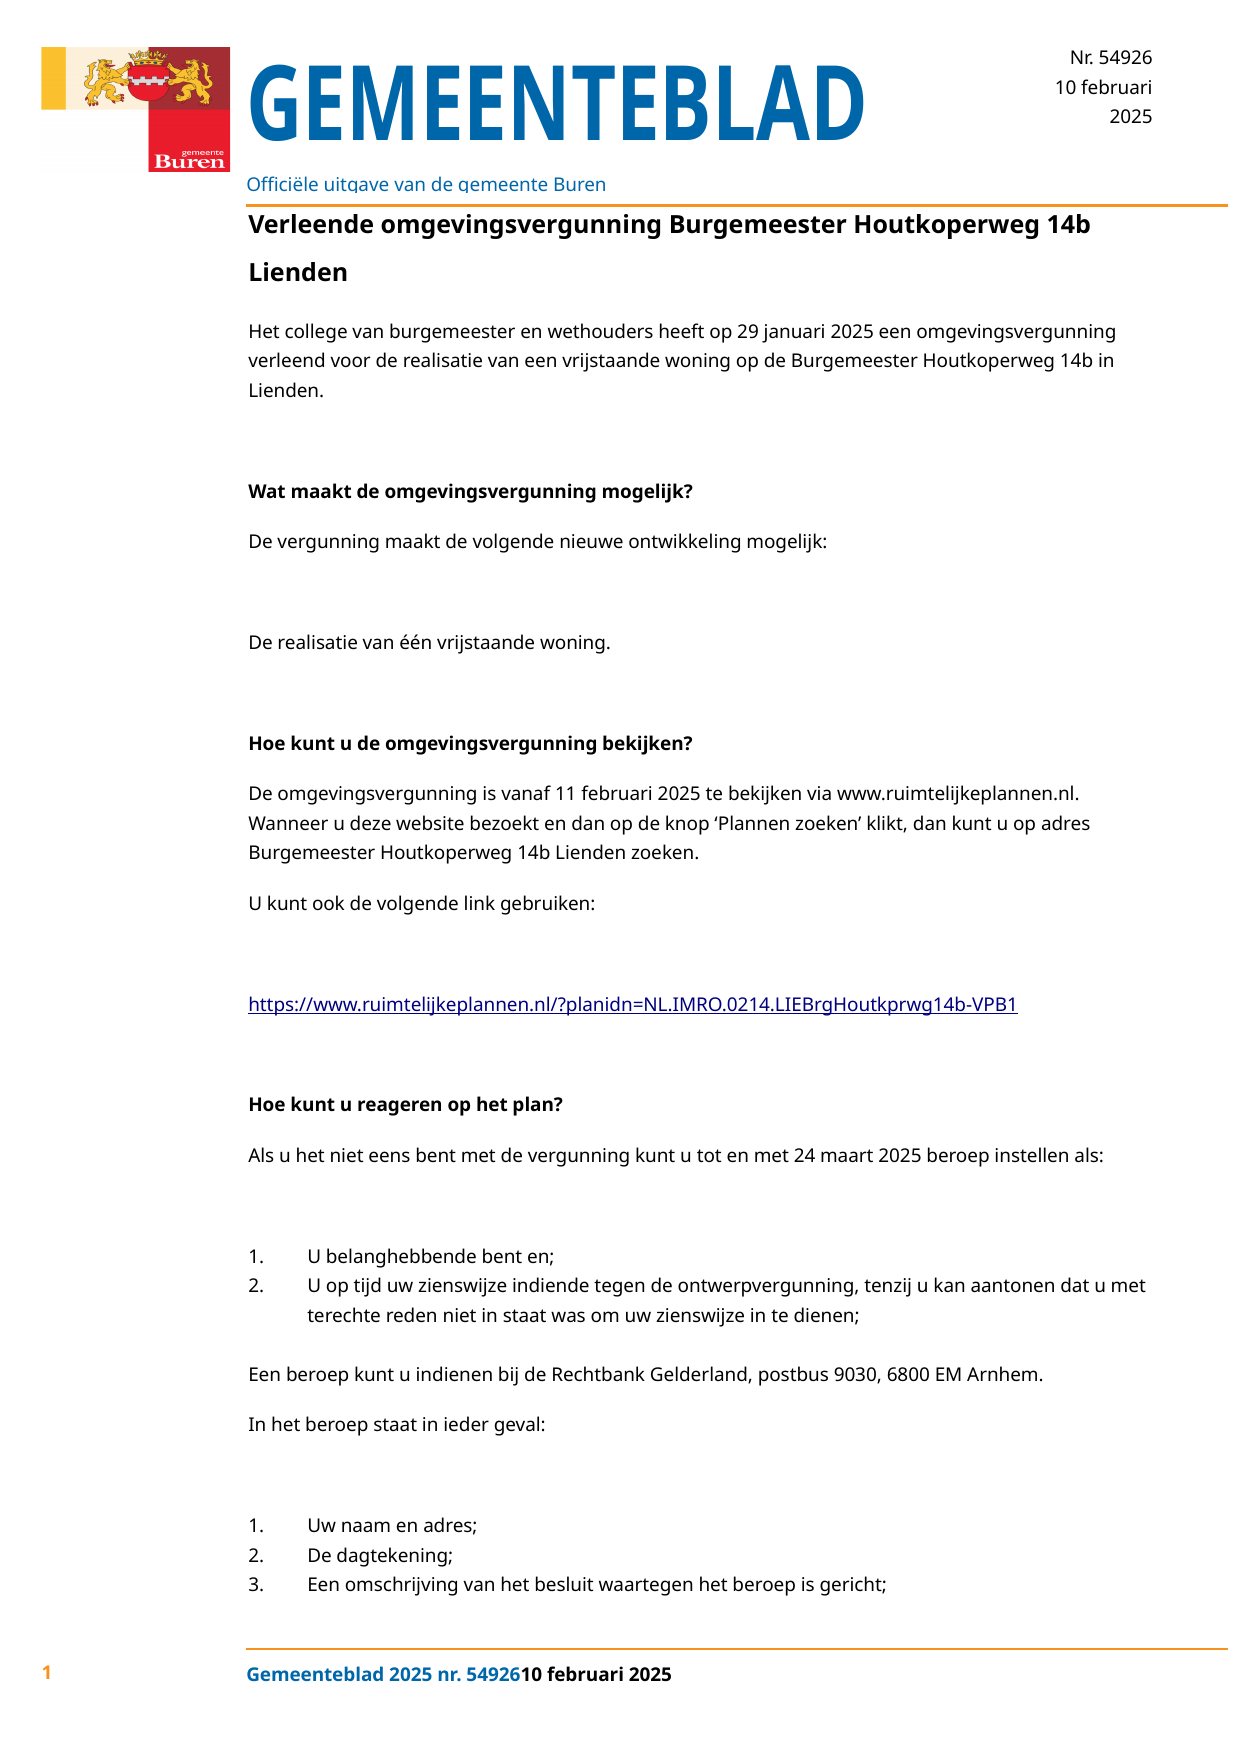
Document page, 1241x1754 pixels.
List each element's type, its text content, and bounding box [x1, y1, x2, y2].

list De dagtekening; [248, 1542, 1152, 1568]
text In het beroep staat in ieder geval: [248, 1412, 1152, 1437]
text Hoe kunt u reageren op het plan? [248, 1092, 1152, 1117]
text De vergunning maakt de volgende nieuwe ontwikkeling mogelijk: [248, 528, 1152, 554]
text Een beroep kunt u indienen bij de Rechtbank Gelderland, postbus 9030, 6800 EM Arnhem. [248, 1361, 1152, 1387]
text De omgevingsvergunning is vanaf 11 februari 2025 te bekijken via www.ruimtelijkeplannen.nl. Wanneer u deze website bezoekt en dan op de knop ‘Plannen zoeken’ klikt, dan kunt u op adres Burgemeester Houtkoperweg 14b Lienden zoeken. [248, 780, 1152, 865]
text Verleende omgevingsvergunning Burgemeester Houtkoperweg 14b Lienden [248, 207, 1152, 288]
list Uw naam en adres; [248, 1512, 1152, 1538]
list U belanghebbende bent en; [248, 1243, 1152, 1269]
text U kunt ook de volgende link gebruiken: [248, 890, 1152, 916]
text Het college van burgemeester en wethouders heeft op 29 januari 2025 een omgevingsvergunning verleend voor de realisatie van een vrijstaande woning op de Burgemeester Houtkoperweg 14b in Lienden. [248, 318, 1152, 403]
text Wat maakt de omgevingsvergunning mogelijk? [248, 478, 1152, 504]
picture [41, 47, 231, 172]
text Hoe kunt u de omgevingsvergunning bekijken? [248, 730, 1152, 756]
list Een omschrijving van het besluit waartegen het beroep is gericht; [248, 1572, 1152, 1597]
text Als u het niet eens bent met de vergunning kunt u tot en met 24 maart 2025 beroep instellen als: [248, 1142, 1152, 1168]
list U op tijd uw zienswijze indiende tegen de ontwerpvergunning, tenzij u kan aantonen dat u met terechte reden niet in staat was om uw zienswijze in te dienen; [248, 1272, 1152, 1328]
text https://www.ruimtelijkeplannen.nl/?planidn=NL.IMRO.0214.LIEBrgHoutkprwg14b-VPB1 [248, 991, 1152, 1017]
text De realisatie van één vrijstaande woning. [248, 629, 1152, 655]
